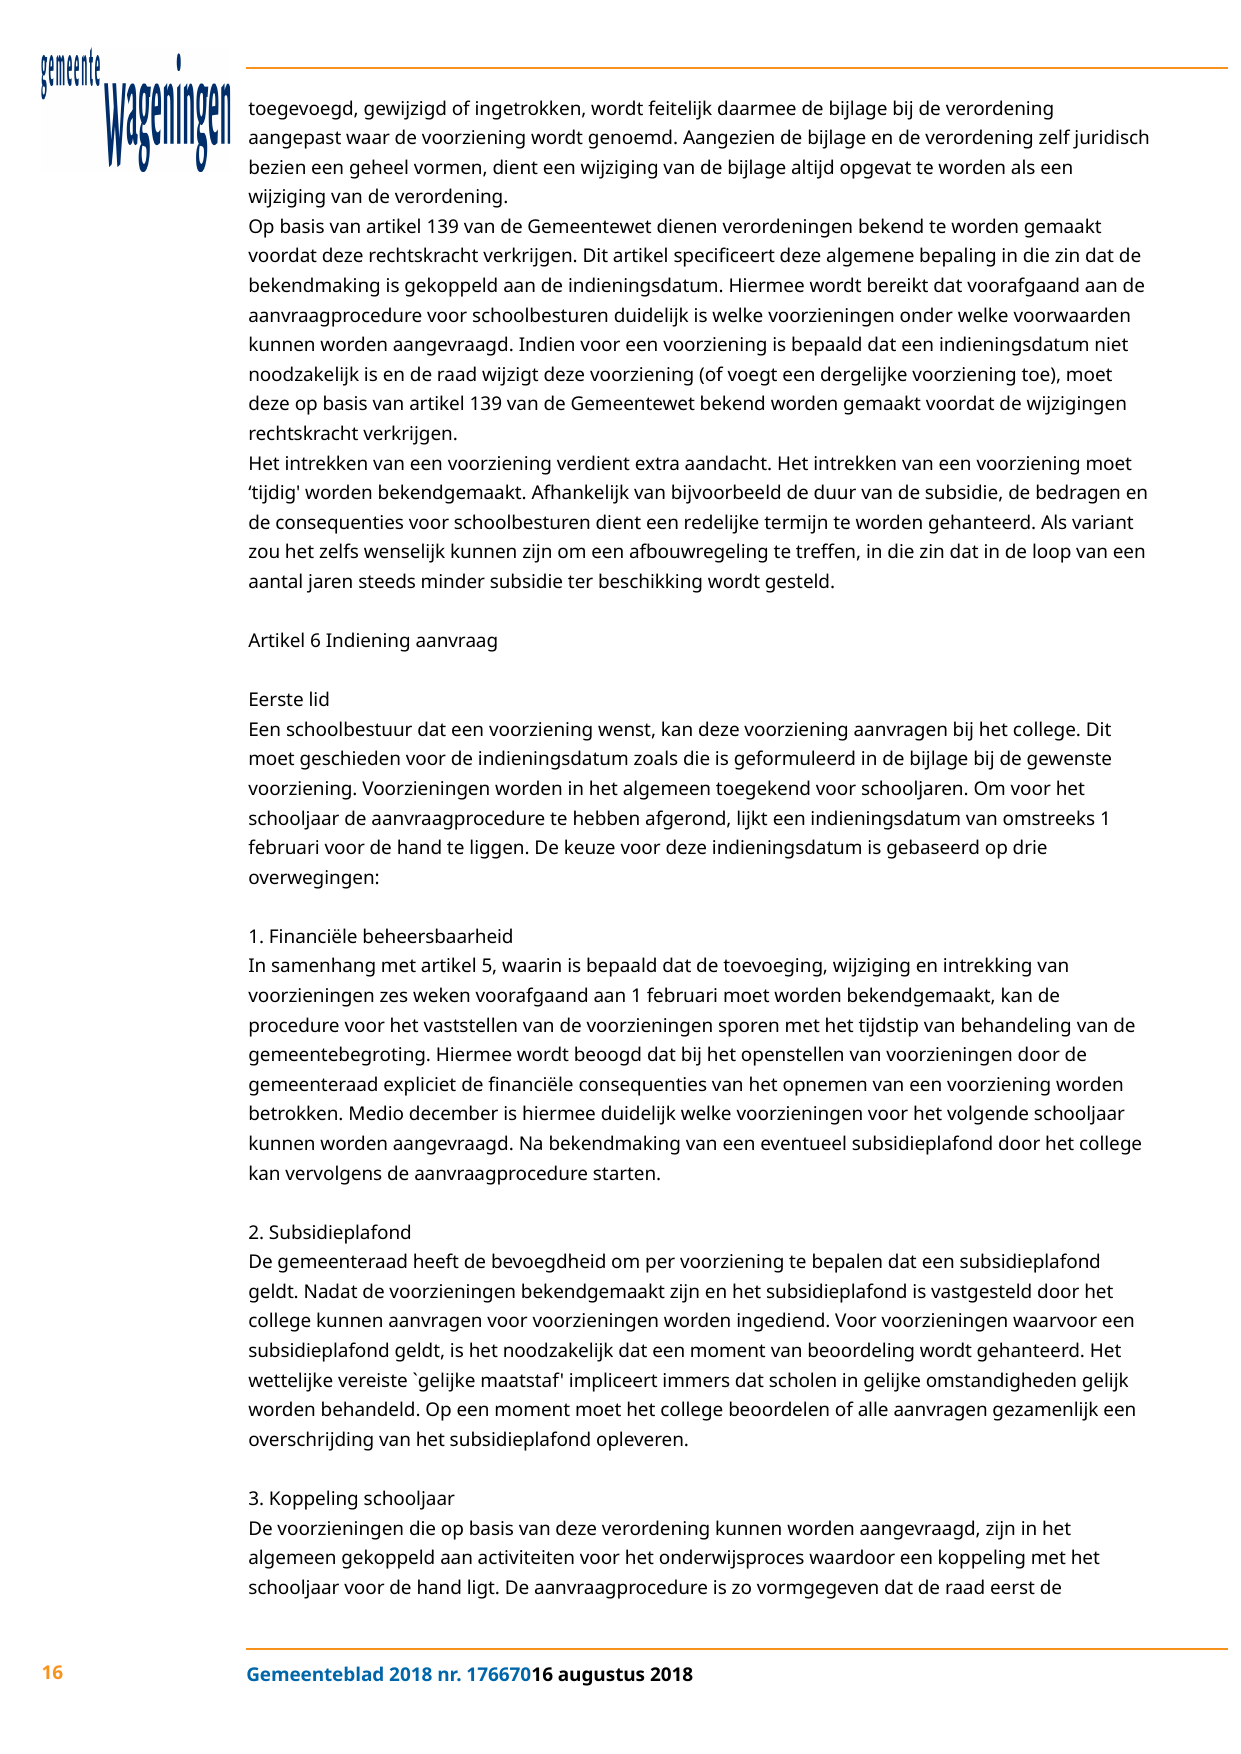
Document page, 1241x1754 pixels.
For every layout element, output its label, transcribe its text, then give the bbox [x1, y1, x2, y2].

text 2. Subsidieplafond [248, 1219, 1152, 1245]
picture [41, 47, 231, 172]
text De gemeenteraad heeft de bevoegdheid om per voorziening te bepalen dat een subsidieplafond geldt. Nadat de voorzieningen bekendgemaakt zijn en het subsidieplafond is vastgesteld door het college kunnen aanvragen voor voorzieningen worden ingediend. Voor voorzieningen waarvoor een subsidieplafond geldt, is het noodzakelijk dat een moment van beoordeling wordt gehanteerd. Het wettelijke vereiste `gelijke maatstaf' impliceert immers dat scholen in gelijke omstandigheden gelijk worden behandeld. Op een moment moet het college beoordelen of alle aanvragen gezamenlijk een overschrijding van het subsidieplafond opleveren. [248, 1248, 1152, 1452]
text toegevoegd, gewijzigd of ingetrokken, wordt feitelijk daarmee de bijlage bij de verordening aangepast waar de voorziening wordt genoemd. Aangezien de bijlage en de verordening zelf juridisch bezien een geheel vormen, dient een wijziging van de bijlage altijd opgevat te worden als een wijziging van de verordening. [248, 95, 1152, 209]
text Op basis van artikel 139 van de Gemeentewet dienen verordeningen bekend te worden gemaakt voordat deze rechtskracht verkrijgen. Dit artikel specificeert deze algemene bepaling in die zin dat de bekendmaking is gekoppeld aan de indieningsdatum. Hiermee wordt bereikt dat voorafgaand aan de aanvraagprocedure voor schoolbesturen duidelijk is welke voorzieningen onder welke voorwaarden kunnen worden aangevraagd. Indien voor een voorziening is bepaald dat een indieningsdatum niet noodzakelijk is en de raad wijzigt deze voorziening (of voegt een dergelijke voorziening toe), moet deze op basis van artikel 139 van de Gemeentewet bekend worden gemaakt voordat de wijzigingen rechtskracht verkrijgen. [248, 213, 1152, 446]
text De voorzieningen die op basis van deze verordening kunnen worden aangevraagd, zijn in het algemeen gekoppeld aan activiteiten voor het onderwijsproces waardoor een koppeling met het schooljaar voor de hand ligt. De aanvraagprocedure is zo vormgegeven dat de raad eerst de [248, 1515, 1152, 1600]
text 1. Financiële beheersbaarheid [248, 923, 1152, 949]
text Eerste lid [248, 686, 1152, 712]
text Een schoolbestuur dat een voorziening wenst, kan deze voorziening aanvragen bij het college. Dit moet geschieden voor de indieningsdatum zoals die is geformuleerd in de bijlage bij de gewenste voorziening. Voorzieningen worden in het algemeen toegekend voor schooljaren. Om voor het schooljaar de aanvraagprocedure te hebben afgerond, lijkt een indieningsdatum van omstreeks 1 februari voor de hand te liggen. De keuze voor deze indieningsdatum is gebaseerd op drie overwegingen: [248, 716, 1152, 890]
text Het intrekken van een voorziening verdient extra aandacht. Het intrekken van een voorziening moet ‘tijdig' worden bekendgemaakt. Afhankelijk van bijvoorbeeld de duur van de subsidie, de bedragen en de consequenties voor schoolbesturen dient een redelijke termijn te worden gehanteerd. Als variant zou het zelfs wenselijk kunnen zijn om een afbouwregeling te treffen, in die zin dat in de loop van een aantal jaren steeds minder subsidie ter beschikking wordt gesteld. [248, 450, 1152, 594]
text 3. Koppeling schooljaar [248, 1485, 1152, 1511]
text Artikel 6 Indiening aanvraag [248, 627, 1152, 653]
text In samenhang met artikel 5, waarin is bepaald dat de toevoeging, wijziging en intrekking van voorzieningen zes weken voorafgaand aan 1 februari moet worden bekendgemaakt, kan de procedure voor het vaststellen van de voorzieningen sporen met het tijdstip van behandeling van de gemeentebegroting. Hiermee wordt beoogd dat bij het openstellen van voorzieningen door de gemeenteraad expliciet de financiële consequenties van het opnemen van een voorziening worden betrokken. Medio december is hiermee duidelijk welke voorzieningen voor het volgende schooljaar kunnen worden aangevraagd. Na bekendmaking van een eventueel subsidieplafond door het college kan vervolgens de aanvraagprocedure starten. [248, 953, 1152, 1186]
